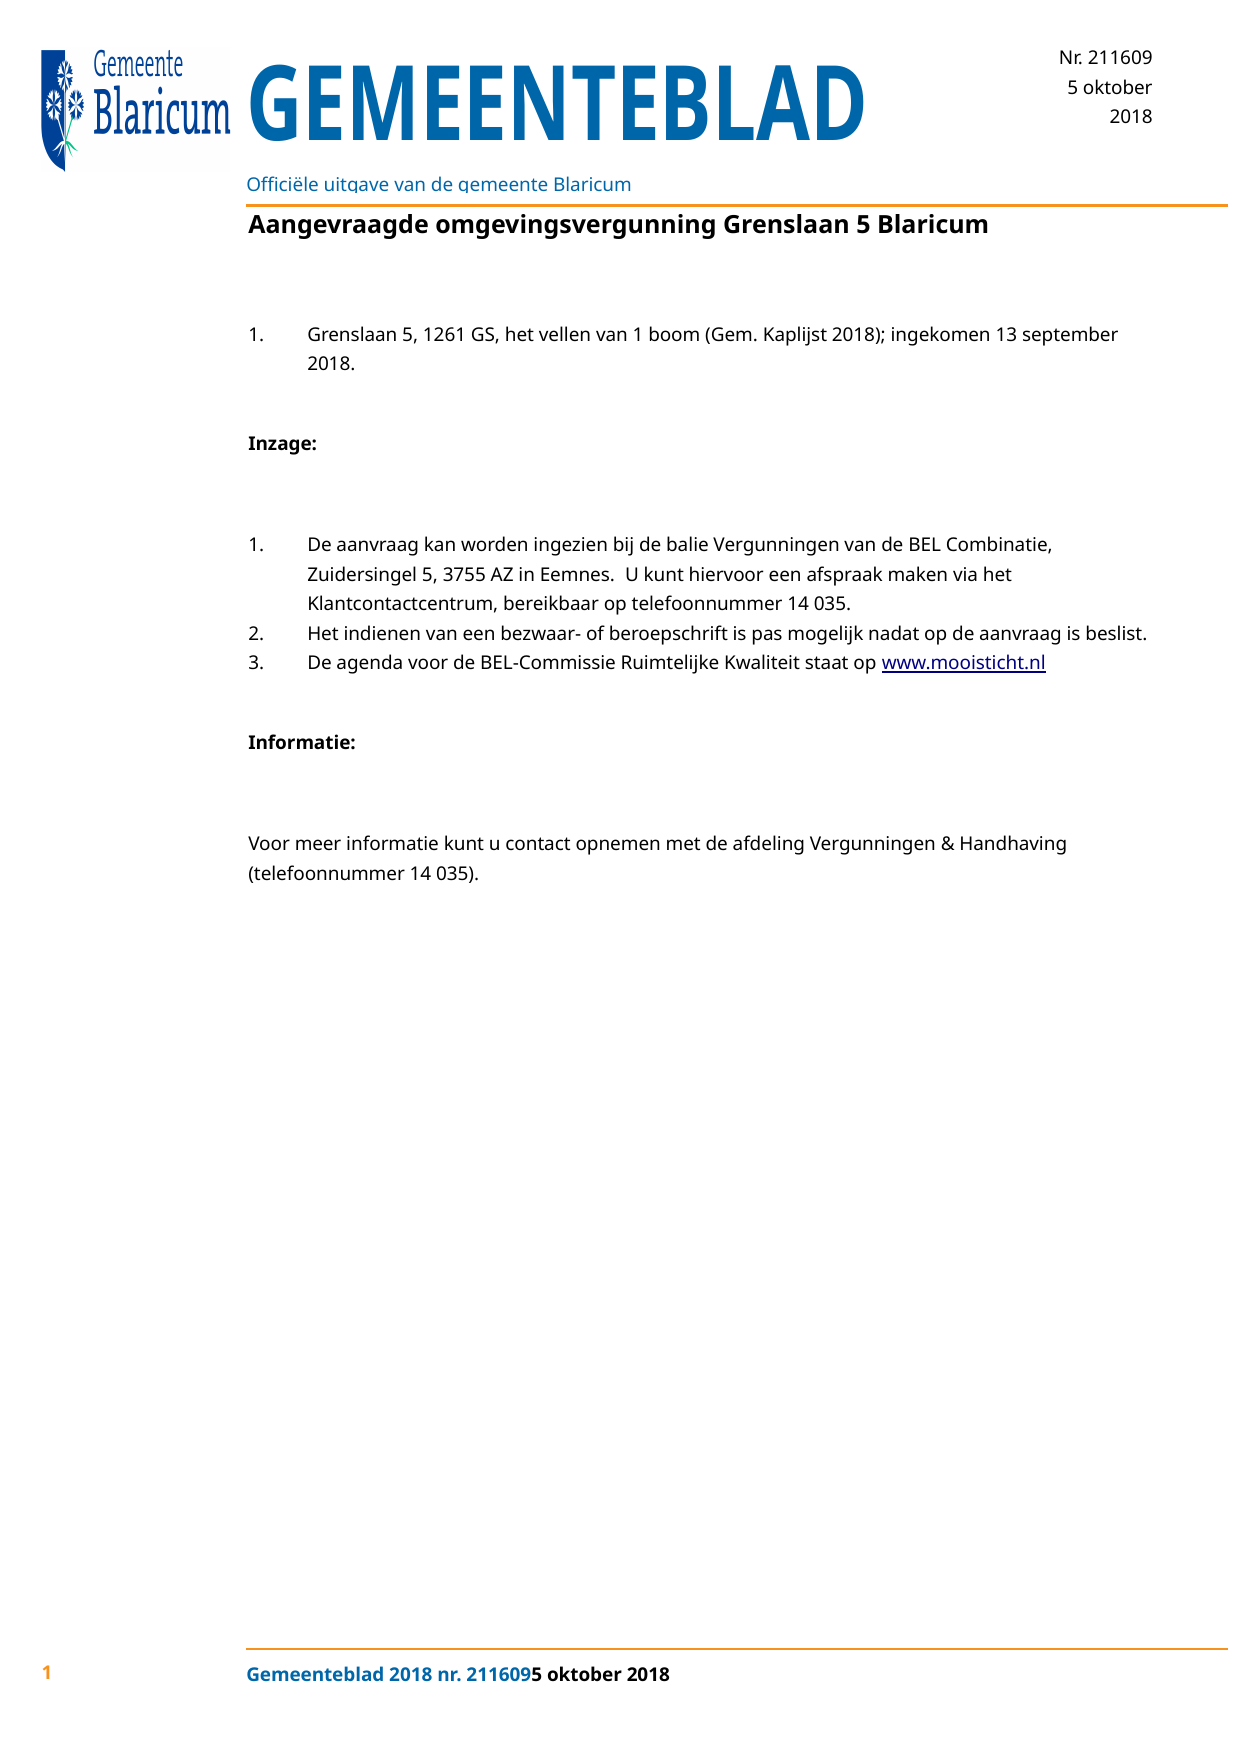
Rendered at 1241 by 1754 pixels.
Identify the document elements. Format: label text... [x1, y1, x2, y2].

list De aanvraag kan worden ingezien bij de balie Vergunningen van de BEL Combinatie, Zuidersingel 5, 3755 AZ in Eemnes. U kunt hiervoor een afspraak maken via het Klantcontactcentrum, bereikbaar op telefoonnummer 14 035. [248, 531, 1152, 616]
list De agenda voor de BEL-Commissie Ruimtelijke Kwaliteit staat op www.mooisticht.nl [248, 649, 1152, 675]
list Grenslaan 5, 1261 GS, het vellen van 1 boom (Gem. Kaplijst 2018); ingekomen 13 september 2018. [248, 321, 1152, 376]
text Aangevraagde omgevingsvergunning Grenslaan 5 Blaricum [248, 207, 1152, 241]
picture [41, 47, 231, 172]
text Inzage: [248, 430, 1152, 456]
list Het indienen van een bezwaar- of beroepschrift is pas mogelijk nadat op de aanvraag is beslist. [248, 620, 1152, 646]
text Voor meer informatie kunt u contact opnemen met de afdeling Vergunningen & Handhaving (telefoonnummer 14 035). [248, 830, 1152, 886]
text Informatie: [248, 729, 1152, 755]
